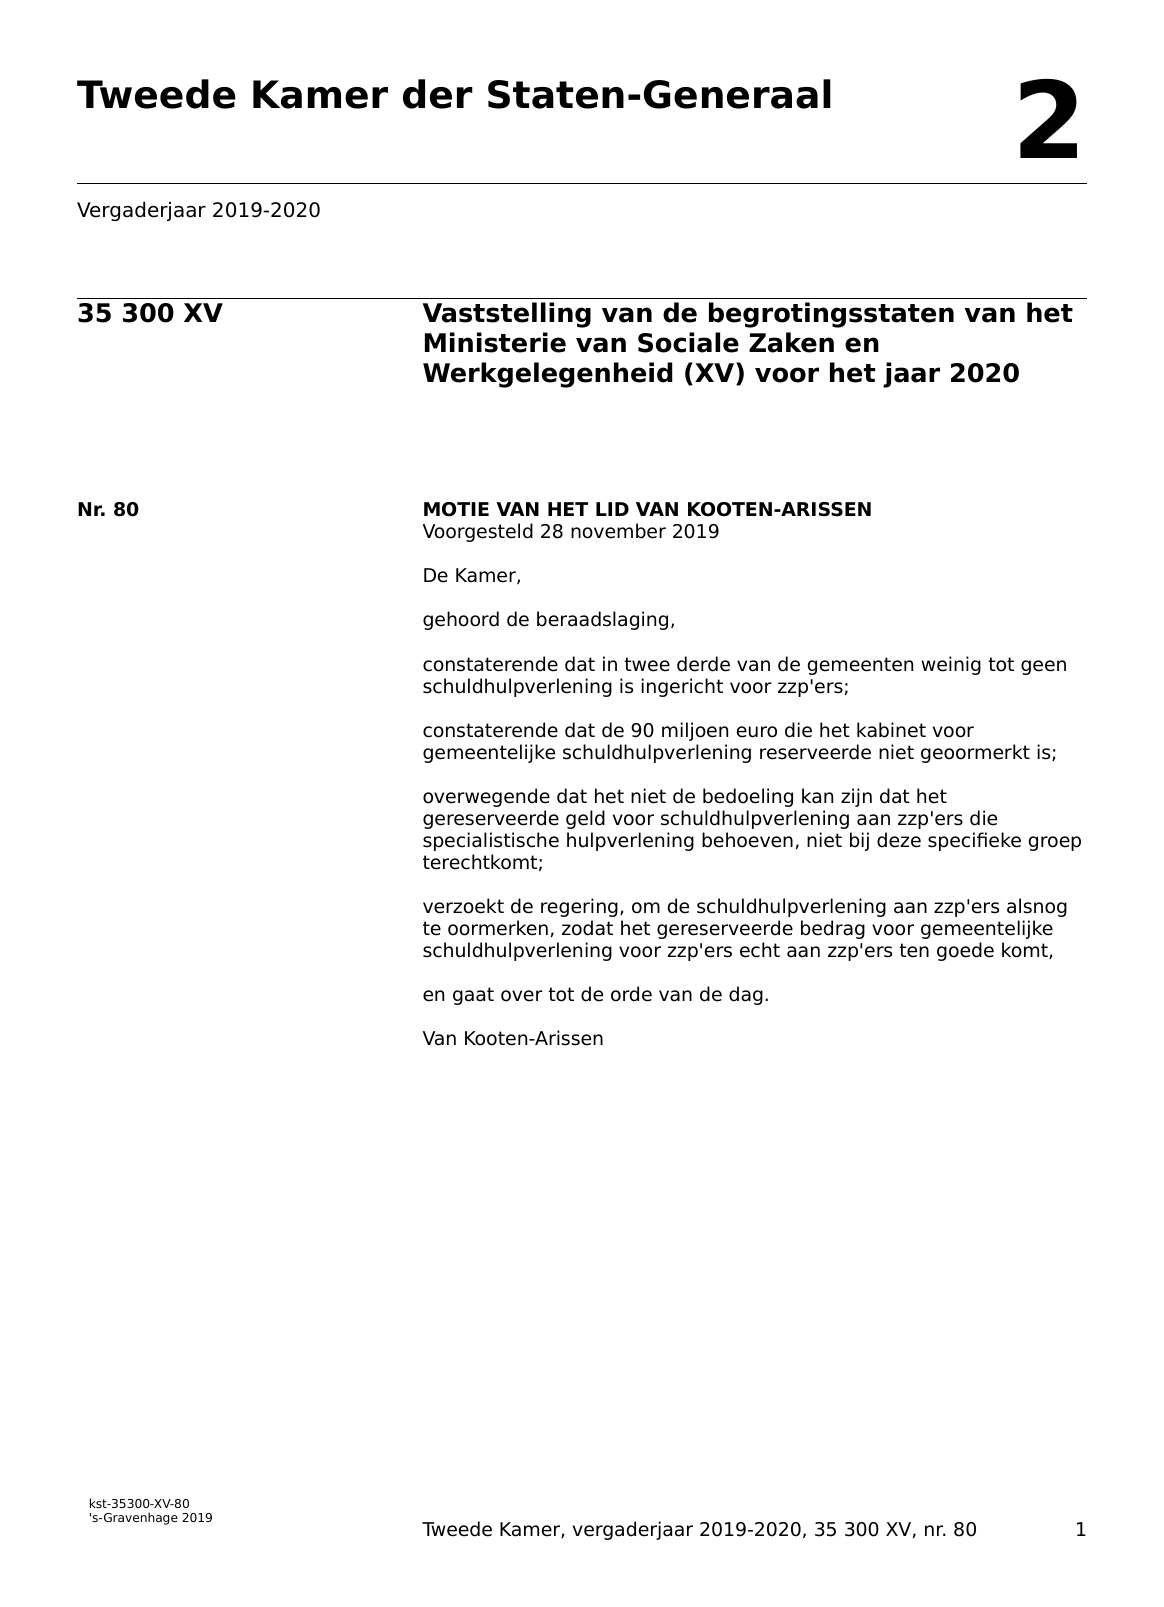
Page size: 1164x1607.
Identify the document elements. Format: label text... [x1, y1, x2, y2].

subtitle 35 300 XV Vaststelling van de begrotingsstaten van het Ministerie van Sociale Zaken en Werkgelegenheid (XV) voor het jaar 2020 [77, 299, 1087, 388]
subtitle Nr. 80 MOTIE VAN HET LID VAN KOOTEN-ARISSEN [77, 499, 1087, 521]
text constaterende dat in twee derde van de gemeenten weinig tot geen schuldhulpverlening is ingericht voor zzp'ers; [422, 653, 1087, 697]
text Van Kooten-Arissen [422, 1028, 1087, 1050]
table_cell Vergaderjaar 2019-2020 [77, 184, 1087, 298]
text De Kamer, [422, 565, 1087, 587]
table_header 2 [886, 59, 1087, 183]
table_header Tweede Kamer der Staten-Generaal [77, 59, 886, 183]
text Voorgesteld 28 november 2019 [422, 521, 1087, 543]
text 's-Gravenhage 2019 [88, 1511, 323, 1525]
text constaterende dat de 90 miljoen euro die het kabinet voor gemeentelijke schuldhulpverlening reserveerde niet geoormerkt is; [422, 720, 1087, 764]
text gehoord de beraadslaging, [422, 609, 1087, 631]
text verzoekt de regering, om de schuldhulpverlening aan zzp'ers alsnog te oormerken, zodat het gereserveerde bedrag voor gemeentelijke schuldhulpverlening voor zzp'ers echt aan zzp'ers ten goede komt, [422, 896, 1087, 962]
text kst-35300-XV-80 [88, 1497, 323, 1511]
text en gaat over tot de orde van de dag. [422, 984, 1087, 1006]
text overwegende dat het niet de bedoeling kan zijn dat het gereserveerde geld voor schuldhulpverlening aan zzp'ers die specialistische hulpverlening behoeven, niet bij deze specifieke groep terechtkomt; [422, 786, 1087, 874]
